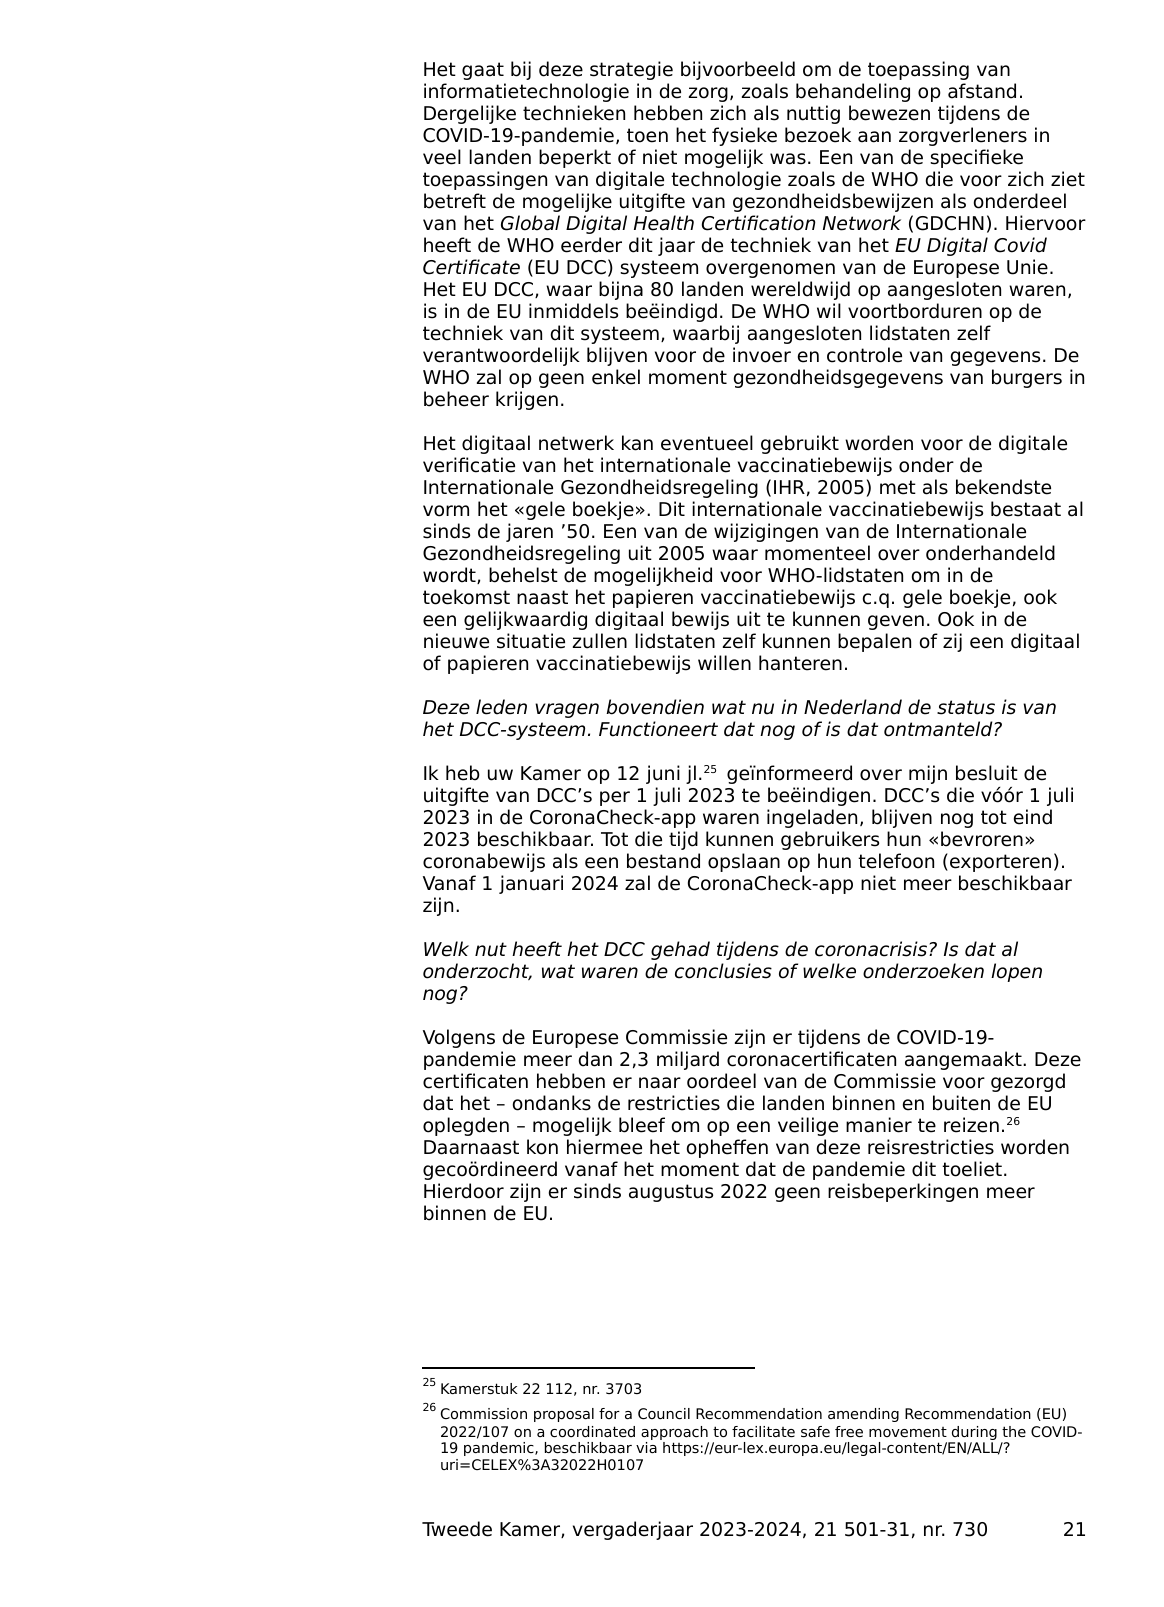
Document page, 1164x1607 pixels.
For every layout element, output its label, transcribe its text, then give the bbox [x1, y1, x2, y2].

text Ik heb uw Kamer op 12 juni jl. geïnformeerd over mijn besluit de uitgifte van DCC’s per 1 juli 2023 te beëindigen. DCC’s die vóór 1 juli 2023 in de CoronaCheck-app waren ingeladen, blijven nog tot eind 2023 beschikbaar. Tot die tijd kunnen gebruikers hun «bevroren» coronabewijs als een bestand opslaan op hun telefoon (exporteren). Vanaf 1 januari 2024 zal de CoronaCheck-app niet meer beschikbaar zijn. [422, 763, 1087, 917]
text Kamerstuk 22 112, nr. 3703 [422, 1377, 1087, 1399]
text Volgens de Europese Commissie zijn er tijdens de COVID-19-pandemie meer dan 2,3 miljard coronacertificaten aangemaakt. Deze certificaten hebben er naar oordeel van de Commissie voor gezorgd dat het – ondanks de restricties die landen binnen en buiten de EU oplegden – mogelijk bleef om op een veilige manier te reizen. Daarnaast kon hiermee het opheffen van deze reisrestricties worden gecoördineerd vanaf het moment dat de pandemie dit toeliet. Hierdoor zijn er sinds augustus 2022 geen reisbeperkingen meer binnen de EU. [422, 1027, 1087, 1225]
text Het digitaal netwerk kan eventueel gebruikt worden voor de digitale verificatie van het internationale vaccinatiebewijs onder de Internationale Gezondheidsregeling (IHR, 2005) met als bekendste vorm het «gele boekje». Dit internationale vaccinatiebewijs bestaat al sinds de jaren ’50. Een van de wijzigingen van de Internationale Gezondheidsregeling uit 2005 waar momenteel over onderhandeld wordt, behelst de mogelijkheid voor WHO-lidstaten om in de toekomst naast het papieren vaccinatiebewijs c.q. gele boekje, ook een gelijkwaardig digitaal bewijs uit te kunnen geven. Ook in de nieuwe situatie zullen lidstaten zelf kunnen bepalen of zij een digitaal of papieren vaccinatiebewijs willen hanteren. [422, 433, 1087, 675]
text Commission proposal for a Council Recommendation amending Recommendation (EU) 2022/107 on a coordinated approach to facilitate safe free movement during the COVID-19 pandemic, beschikbaar via https://eur-lex.europa.eu/legal-content/EN/ALL/?uri=CELEX%3A32022H0107 [422, 1402, 1087, 1474]
text Het gaat bij deze strategie bijvoorbeeld om de toepassing van informatietechnologie in de zorg, zoals behandeling op afstand. Dergelijke technieken hebben zich als nuttig bewezen tijdens de COVID-19-pandemie, toen het fysieke bezoek aan zorgverleners in veel landen beperkt of niet mogelijk was. Een van de specifieke toepassingen van digitale technologie zoals de WHO die voor zich ziet betreft de mogelijke uitgifte van gezondheidsbewijzen als onderdeel van het Global Digital Health Certification Network (GDCHN). Hiervoor heeft de WHO eerder dit jaar de techniek van het EU Digital Covid Certificate (EU DCC) systeem overgenomen van de Europese Unie. Het EU DCC, waar bijna 80 landen wereldwijd op aangesloten waren, is in de EU inmiddels beëindigd. De WHO wil voortborduren op de techniek van dit systeem, waarbij aangesloten lidstaten zelf verantwoordelijk blijven voor de invoer en controle van gegevens. De WHO zal op geen enkel moment gezondheidsgegevens van burgers in beheer krijgen. [422, 59, 1087, 411]
text Welk nut heeft het DCC gehad tijdens de coronacrisis? Is dat al onderzocht, wat waren de conclusies of welke onderzoeken lopen nog? [422, 939, 1087, 1005]
text Deze leden vragen bovendien wat nu in Nederland de status is van het DCC-systeem. Functioneert dat nog of is dat ontmanteld? [422, 697, 1087, 741]
